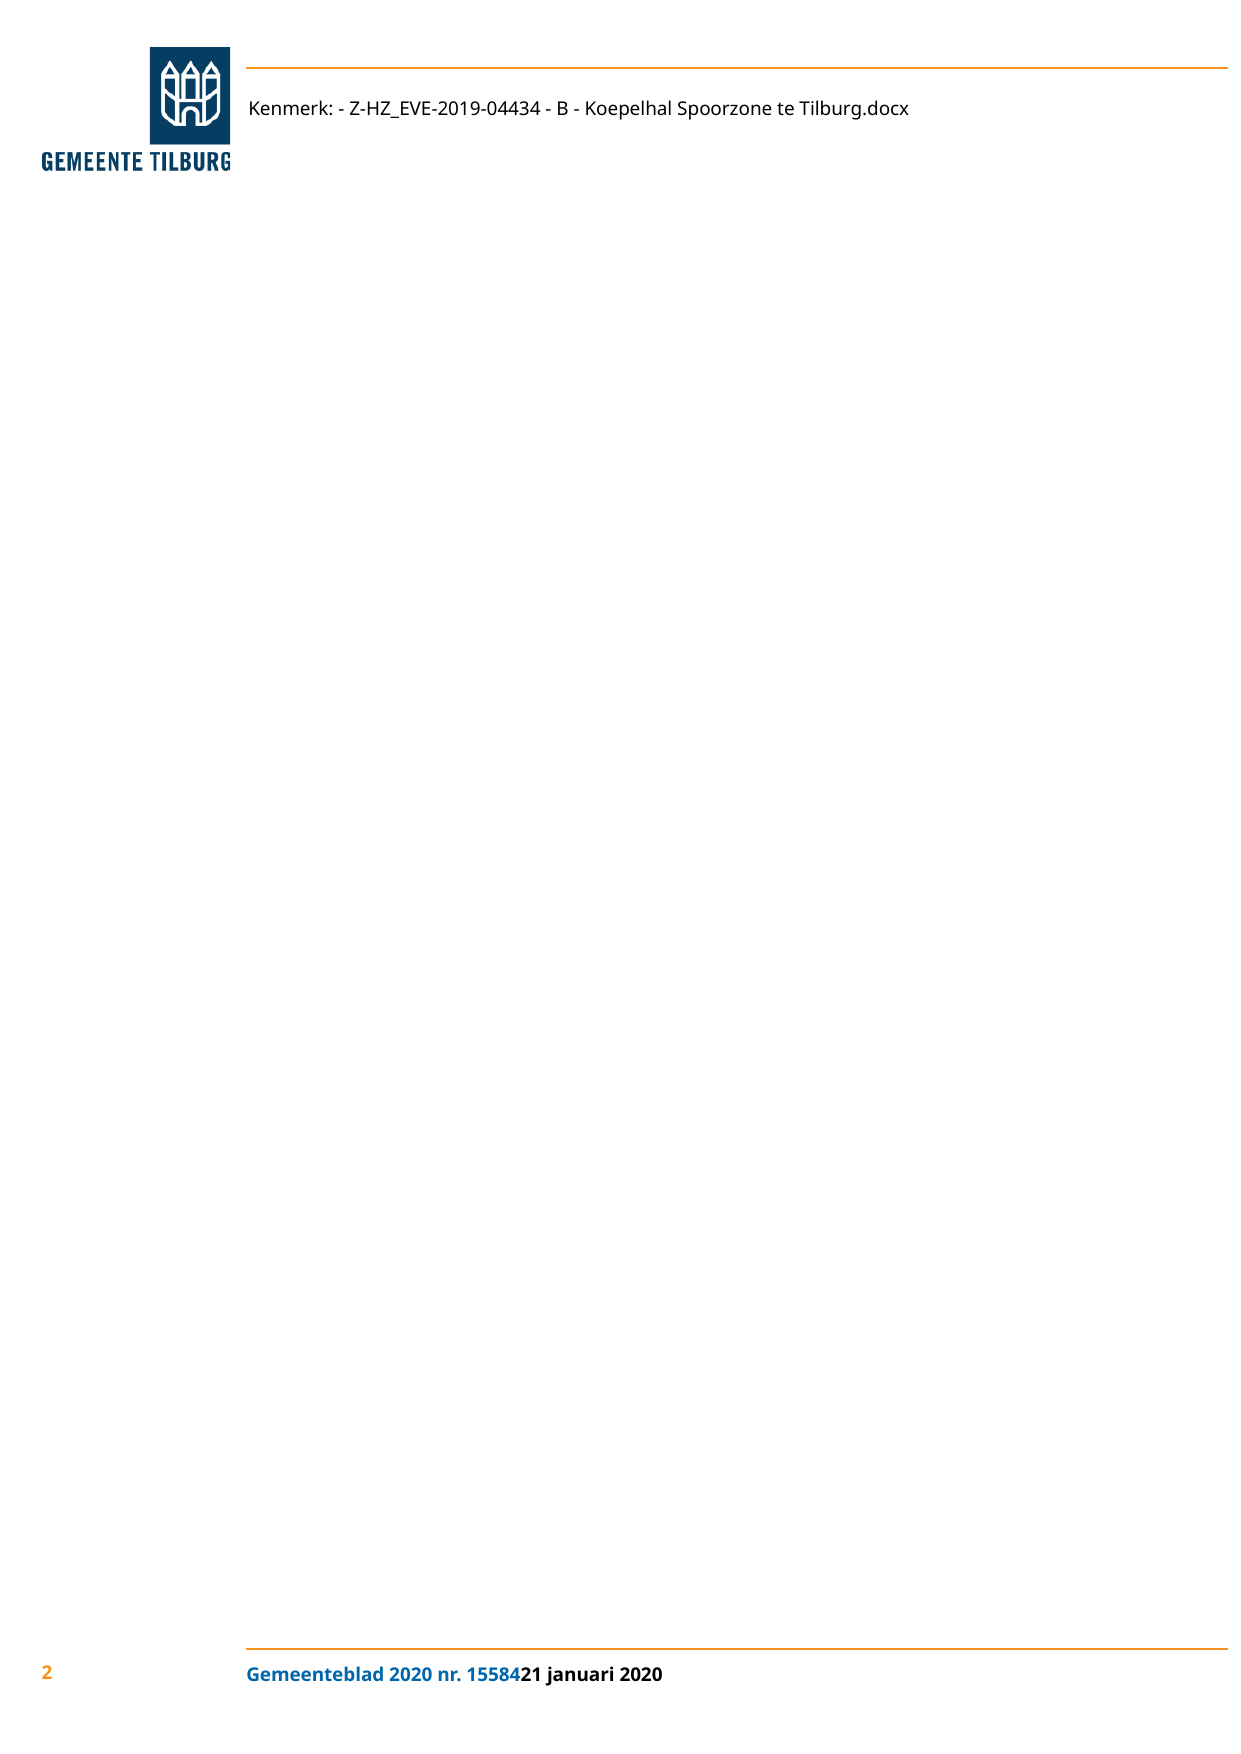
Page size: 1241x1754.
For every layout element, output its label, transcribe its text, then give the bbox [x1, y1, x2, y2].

text Kenmerk: - Z-HZ_EVE-2019-04434 - B - Koepelhal Spoorzone te Tilburg.docx [248, 95, 1152, 121]
picture [41, 47, 231, 172]
